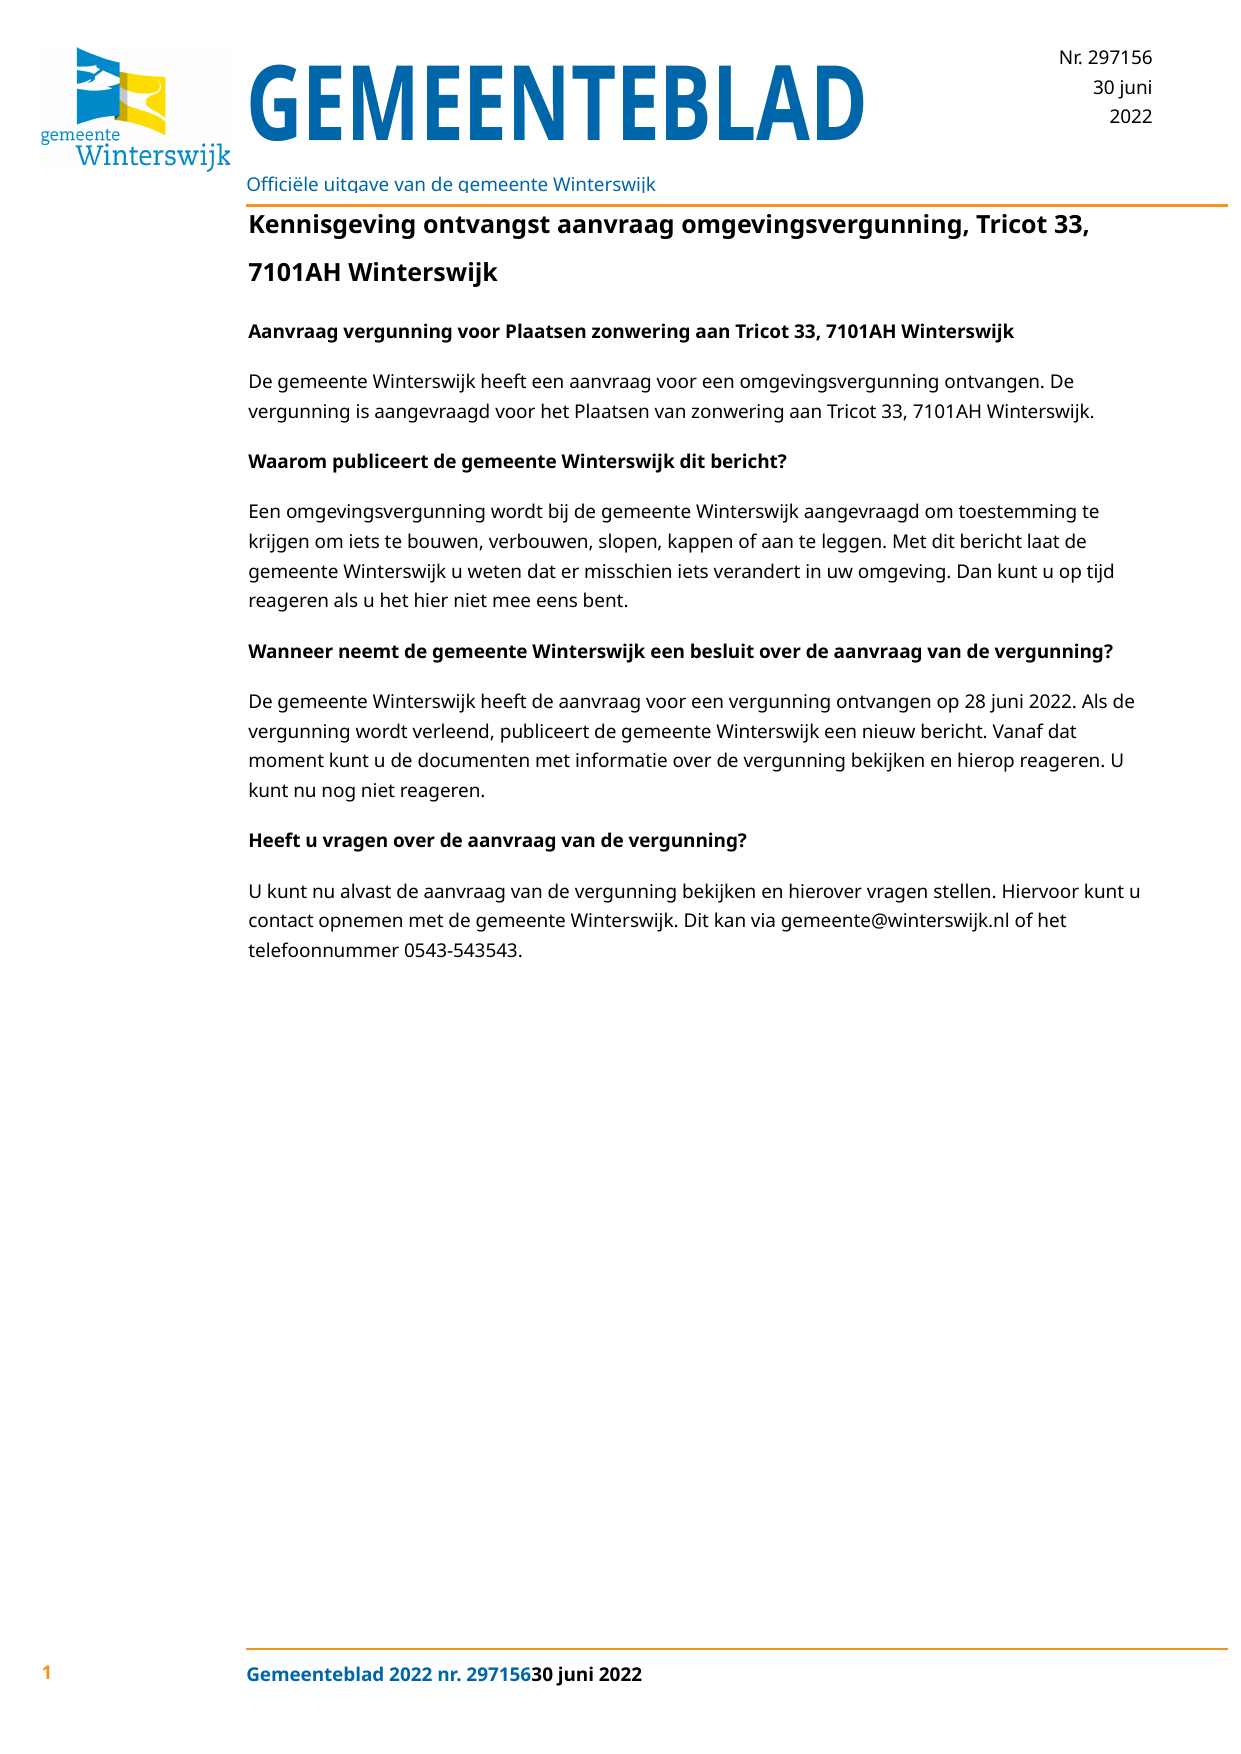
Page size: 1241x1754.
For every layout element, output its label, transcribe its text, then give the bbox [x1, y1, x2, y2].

text Aanvraag vergunning voor Plaatsen zonwering aan Tricot 33, 7101AH Winterswijk [248, 318, 1152, 344]
text De gemeente Winterswijk heeft een aanvraag voor een omgevingsvergunning ontvangen. De vergunning is aangevraagd voor het Plaatsen van zonwering aan Tricot 33, 7101AH Winterswijk. [248, 368, 1152, 424]
text U kunt nu alvast de aanvraag van de vergunning bekijken en hierover vragen stellen. Hiervoor kunt u contact opnemen met de gemeente Winterswijk. Dit kan via gemeente@winterswijk.nl of het telefoonnummer 0543-543543. [248, 878, 1152, 963]
text Een omgevingsvergunning wordt bij de gemeente Winterswijk aangevraagd om toestemming te krijgen om iets te bouwen, verbouwen, slopen, kappen of aan te leggen. Met dit bericht laat de gemeente Winterswijk u weten dat er misschien iets verandert in uw omgeving. Dan kunt u op tijd reageren als u het hier niet mee eens bent. [248, 499, 1152, 613]
text Heeft u vragen over de aanvraag van de vergunning? [248, 827, 1152, 853]
text Kennisgeving ontvangst aanvraag omgevingsvergunning, Tricot 33, 7101AH Winterswijk [248, 207, 1152, 288]
text Waarom publiceert de gemeente Winterswijk dit bericht? [248, 448, 1152, 474]
text Wanneer neemt de gemeente Winterswijk een besluit over de aanvraag van de vergunning? [248, 638, 1152, 664]
picture [225, 153, 231, 162]
picture [41, 47, 231, 172]
text De gemeente Winterswijk heeft de aanvraag voor een vergunning ontvangen op 28 juni 2022. Als de vergunning wordt verleend, publiceert de gemeente Winterswijk een nieuw bericht. Vanaf dat moment kunt u de documenten met informatie over de vergunning bekijken en hierop reageren. U kunt nu nog niet reageren. [248, 688, 1152, 803]
